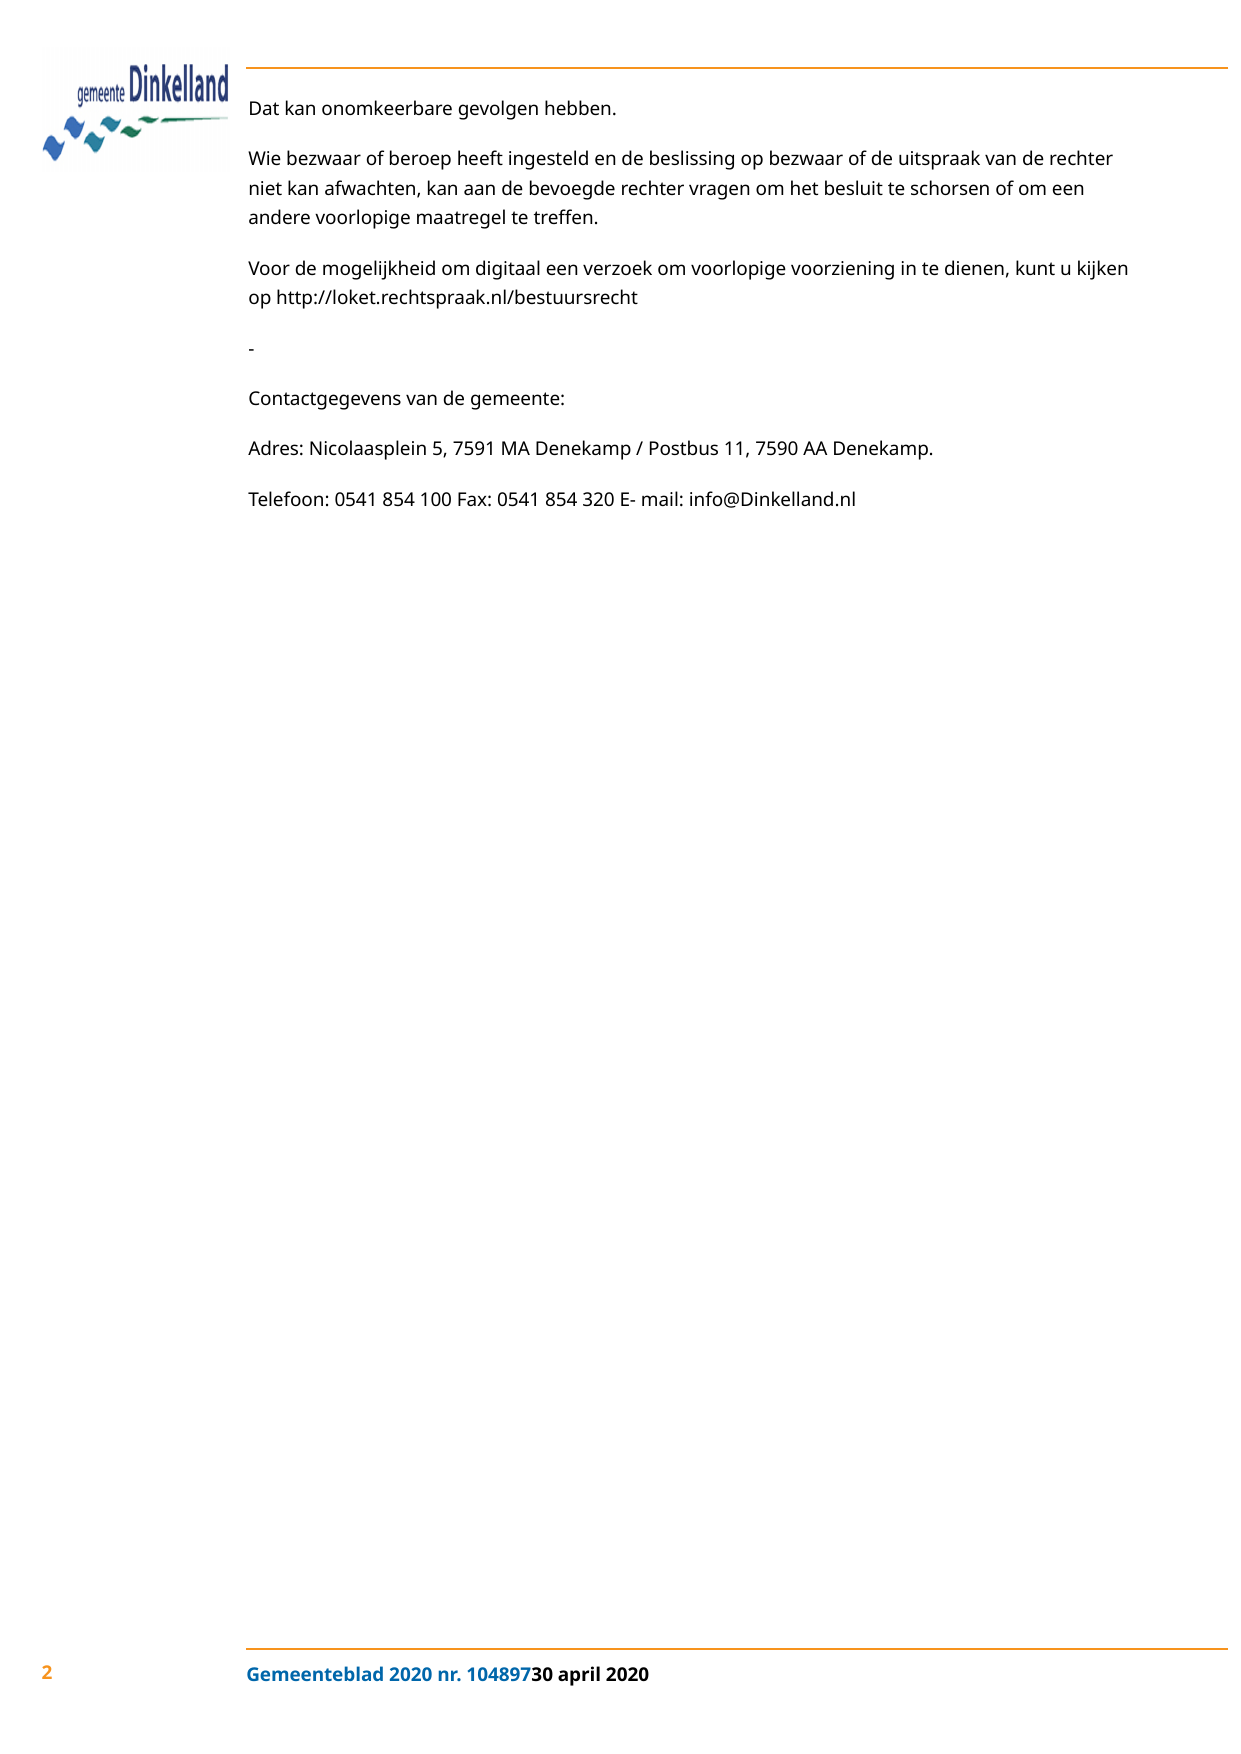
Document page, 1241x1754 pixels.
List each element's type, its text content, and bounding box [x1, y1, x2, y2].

text Contactgegevens van de gemeente: [248, 385, 1152, 411]
text Dat kan onomkeerbare gevolgen hebben. [248, 95, 1152, 121]
picture [41, 47, 231, 172]
text - [248, 335, 1152, 361]
text Telefoon: 0541 854 100 Fax: 0541 854 320 E- mail: info@Dinkelland.nl [248, 486, 1152, 512]
text Wie bezwaar of beroep heeft ingesteld en de beslissing op bezwaar of de uitspraak van de rechter niet kan afwachten, kan aan de bevoegde rechter vragen om het besluit te schorsen of om een andere voorlopige maatregel te treffen. [248, 145, 1152, 230]
text Voor de mogelijkheid om digitaal een verzoek om voorlopige voorziening in te dienen, kunt u kijken op http://loket.rechtspraak.nl/bestuursrecht [248, 255, 1152, 310]
text Adres: Nicolaasplein 5, 7591 MA Denekamp / Postbus 11, 7590 AA Denekamp. [248, 436, 1152, 461]
